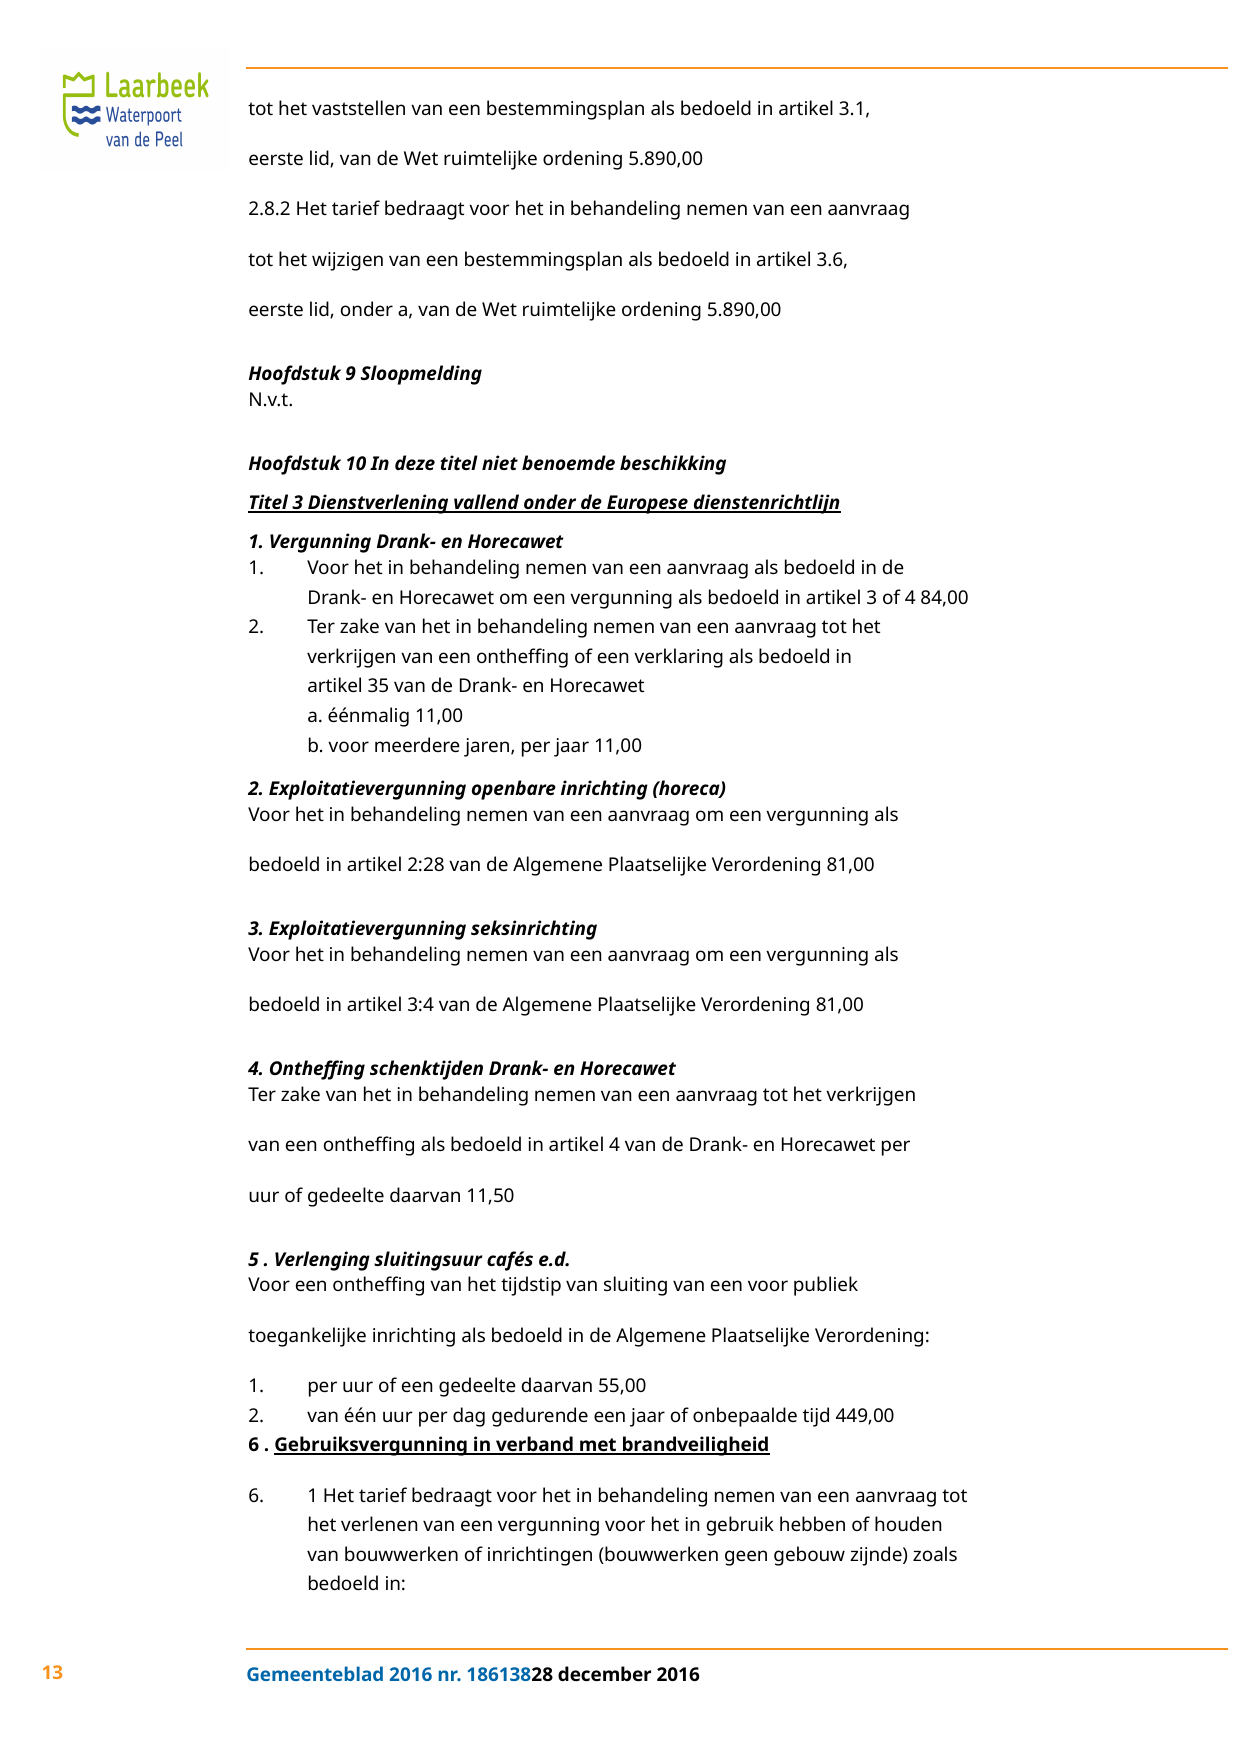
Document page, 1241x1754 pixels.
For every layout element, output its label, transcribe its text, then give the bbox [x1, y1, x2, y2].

text bedoeld in artikel 3:4 van de Algemene Plaatselijke Verordening 81,00 [248, 991, 1152, 1017]
list Voor het in behandeling nemen van een aanvraag als bedoeld in de [248, 554, 1152, 580]
text Hoofdstuk 10 In deze titel niet benoemde beschikking [248, 450, 1152, 476]
text eerste lid, onder a, van de Wet ruimtelijke ordening 5.890,00 [248, 296, 1152, 322]
text Titel 3 Dienstverlening vallend onder de Europese dienstenrichtlijn [248, 489, 1152, 515]
list artikel 35 van de Drank- en Horecawet [248, 673, 1152, 698]
text eerste lid, van de Wet ruimtelijke ordening 5.890,00 [248, 145, 1152, 171]
text Voor het in behandeling nemen van een aanvraag om een vergunning als [248, 941, 1152, 967]
text Voor het in behandeling nemen van een aanvraag om een vergunning als [248, 801, 1152, 826]
text Voor een ontheffing van het tijdstip van sluiting van een voor publiek [248, 1271, 1152, 1297]
text Hoofdstuk 9 Sloopmelding [248, 360, 1152, 386]
text uur of gedeelte daarvan 11,50 [248, 1182, 1152, 1207]
text 1. Vergunning Drank- en Horecawet [248, 529, 1152, 554]
list van bouwwerken of inrichtingen (bouwwerken geen gebouw zijnde) zoals [248, 1541, 1152, 1567]
list b. voor meerdere jaren, per jaar 11,00 [248, 732, 1152, 758]
list Ter zake van het in behandeling nemen van een aanvraag tot het [248, 613, 1152, 639]
text 4. Ontheffing schenktijden Drank- en Horecawet [248, 1055, 1152, 1081]
text 6 . Gebruiksvergunning in verband met brandveiligheid [248, 1431, 1152, 1457]
text 2. Exploitatievergunning openbare inrichting (horeca) [248, 775, 1152, 801]
list verkrijgen van een ontheffing of een verklaring als bedoeld in [248, 643, 1152, 669]
text van een ontheffing als bedoeld in artikel 4 van de Drank- en Horecawet per [248, 1131, 1152, 1157]
text 5 . Verlenging sluitingsuur cafés e.d. [248, 1246, 1152, 1271]
picture [41, 47, 231, 172]
text Ter zake van het in behandeling nemen van een aanvraag tot het verkrijgen [248, 1081, 1152, 1107]
text bedoeld in artikel 2:28 van de Algemene Plaatselijke Verordening 81,00 [248, 851, 1152, 877]
text 3. Exploitatievergunning seksinrichting [248, 915, 1152, 941]
text N.v.t. [248, 386, 1152, 412]
list Drank- en Horecawet om een vergunning als bedoeld in artikel 3 of 4 84,00 [248, 584, 1152, 610]
text toegankelijke inrichting als bedoeld in de Algemene Plaatselijke Verordening: [248, 1322, 1152, 1348]
list van één uur per dag gedurende een jaar of onbepaalde tijd 449,00 [248, 1402, 1152, 1428]
text 2.8.2 Het tarief bedraagt voor het in behandeling nemen van een aanvraag [248, 196, 1152, 221]
list bedoeld in: [248, 1571, 1152, 1596]
text tot het vaststellen van een bestemmingsplan als bedoeld in artikel 3.1, [248, 95, 1152, 121]
list het verlenen van een vergunning voor het in gebruik hebben of houden [248, 1511, 1152, 1537]
list a. éénmalig 11,00 [248, 702, 1152, 728]
list 1 Het tarief bedraagt voor het in behandeling nemen van een aanvraag tot [248, 1482, 1152, 1508]
text tot het wijzigen van een bestemmingsplan als bedoeld in artikel 3.6, [248, 246, 1152, 272]
list per uur of een gedeelte daarvan 55,00 [248, 1372, 1152, 1398]
